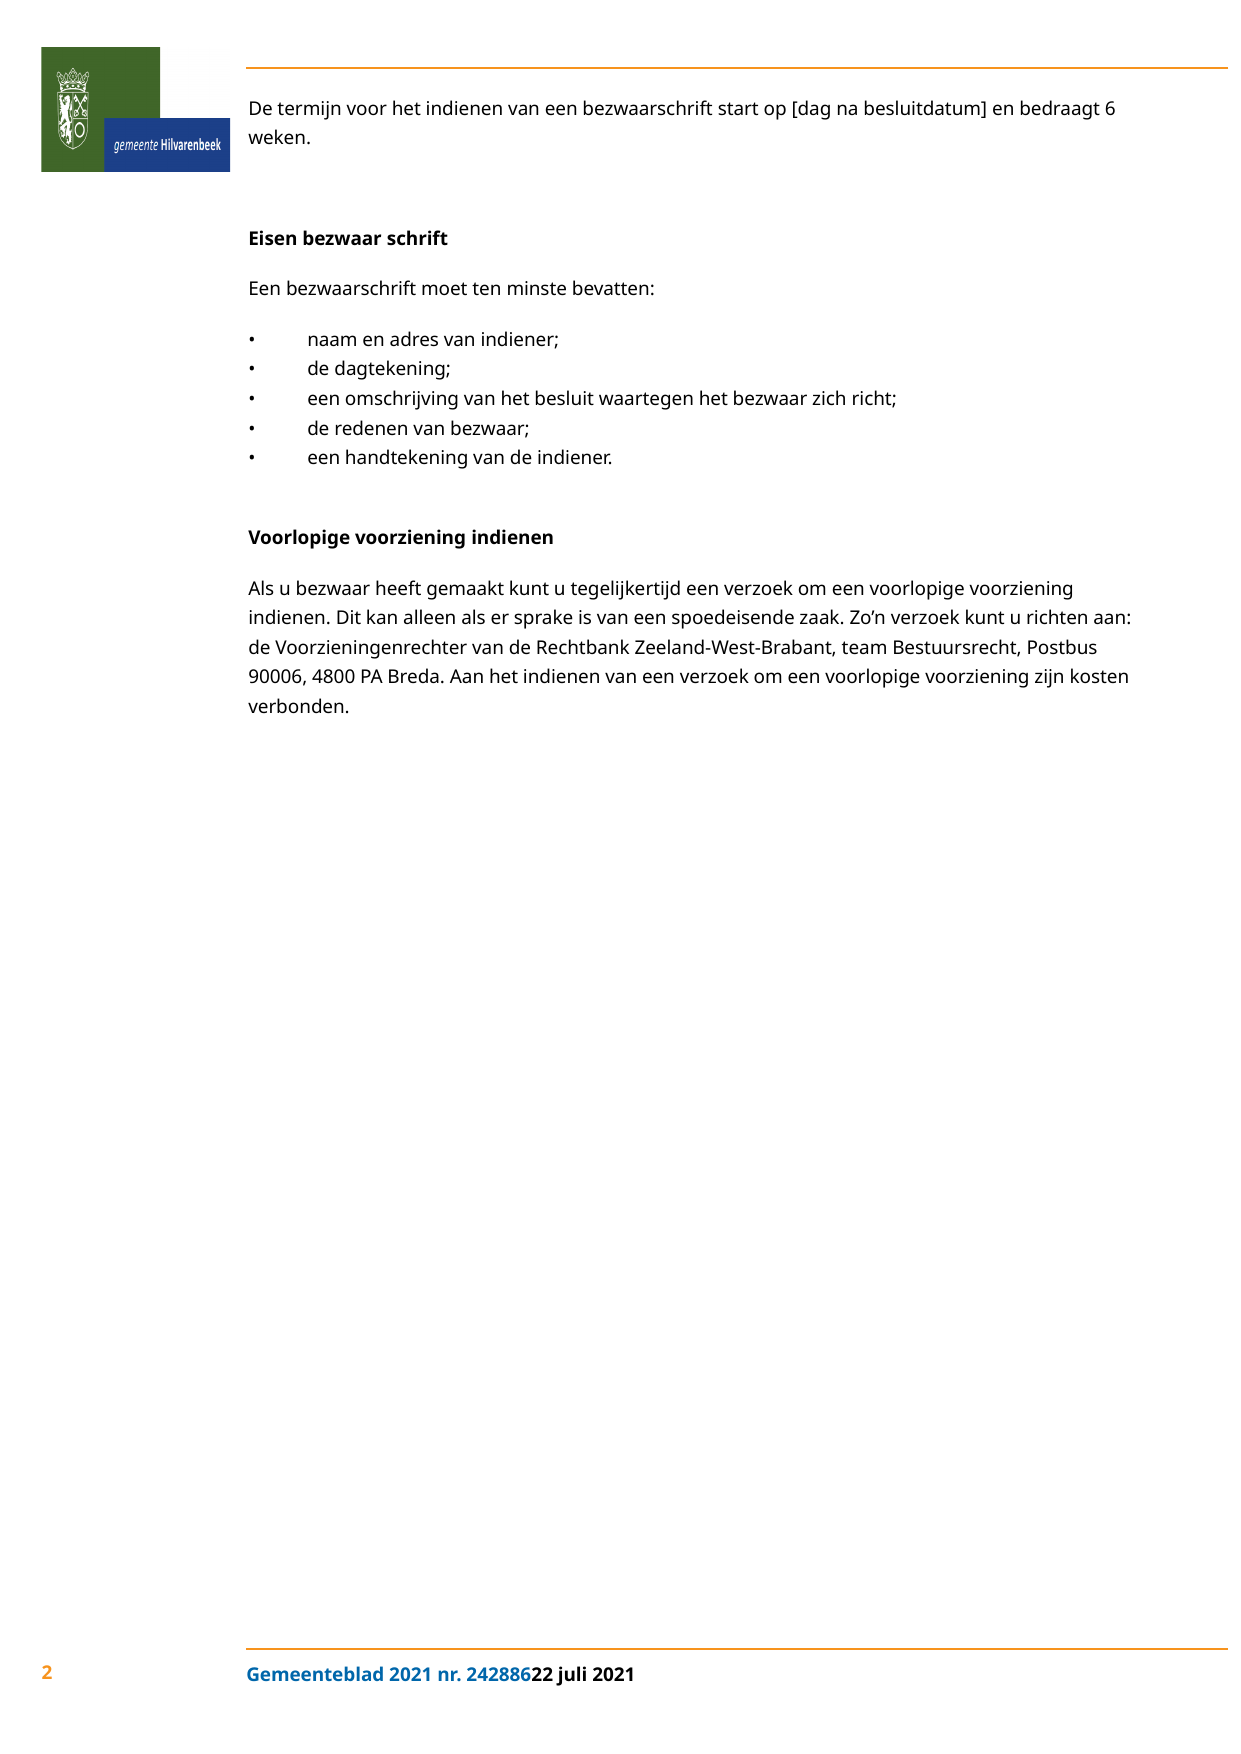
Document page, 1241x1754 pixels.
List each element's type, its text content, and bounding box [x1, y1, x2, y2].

list de redenen van bezwaar; [248, 415, 1152, 441]
text Eisen bezwaar schrift [248, 225, 1152, 251]
text De termijn voor het indienen van een bezwaarschrift start op [dag na besluitdatum] en bedraagt 6 weken. [248, 95, 1152, 150]
text Als u bezwaar heeft gemaakt kunt u tegelijkertijd een verzoek om een voorlopige voorziening indienen. Dit kan alleen als er sprake is van een spoedeisende zaak. Zo’n verzoek kunt u richten aan: de Voorzieningenrechter van de Rechtbank Zeeland-West-Brabant, team Bestuursrecht, Postbus 90006, 4800 PA Breda. Aan het indienen van een verzoek om een voorlopige voorziening zijn kosten verbonden. [248, 575, 1152, 719]
picture [41, 47, 231, 172]
list naam en adres van indiener; [248, 326, 1152, 352]
text Een bezwaarschrift moet ten minste bevatten: [248, 276, 1152, 301]
text Voorlopige voorziening indienen [248, 524, 1152, 550]
list een omschrijving van het besluit waartegen het bezwaar zich richt; [248, 385, 1152, 411]
list een handtekening van de indiener. [248, 444, 1152, 470]
list de dagtekening; [248, 356, 1152, 381]
